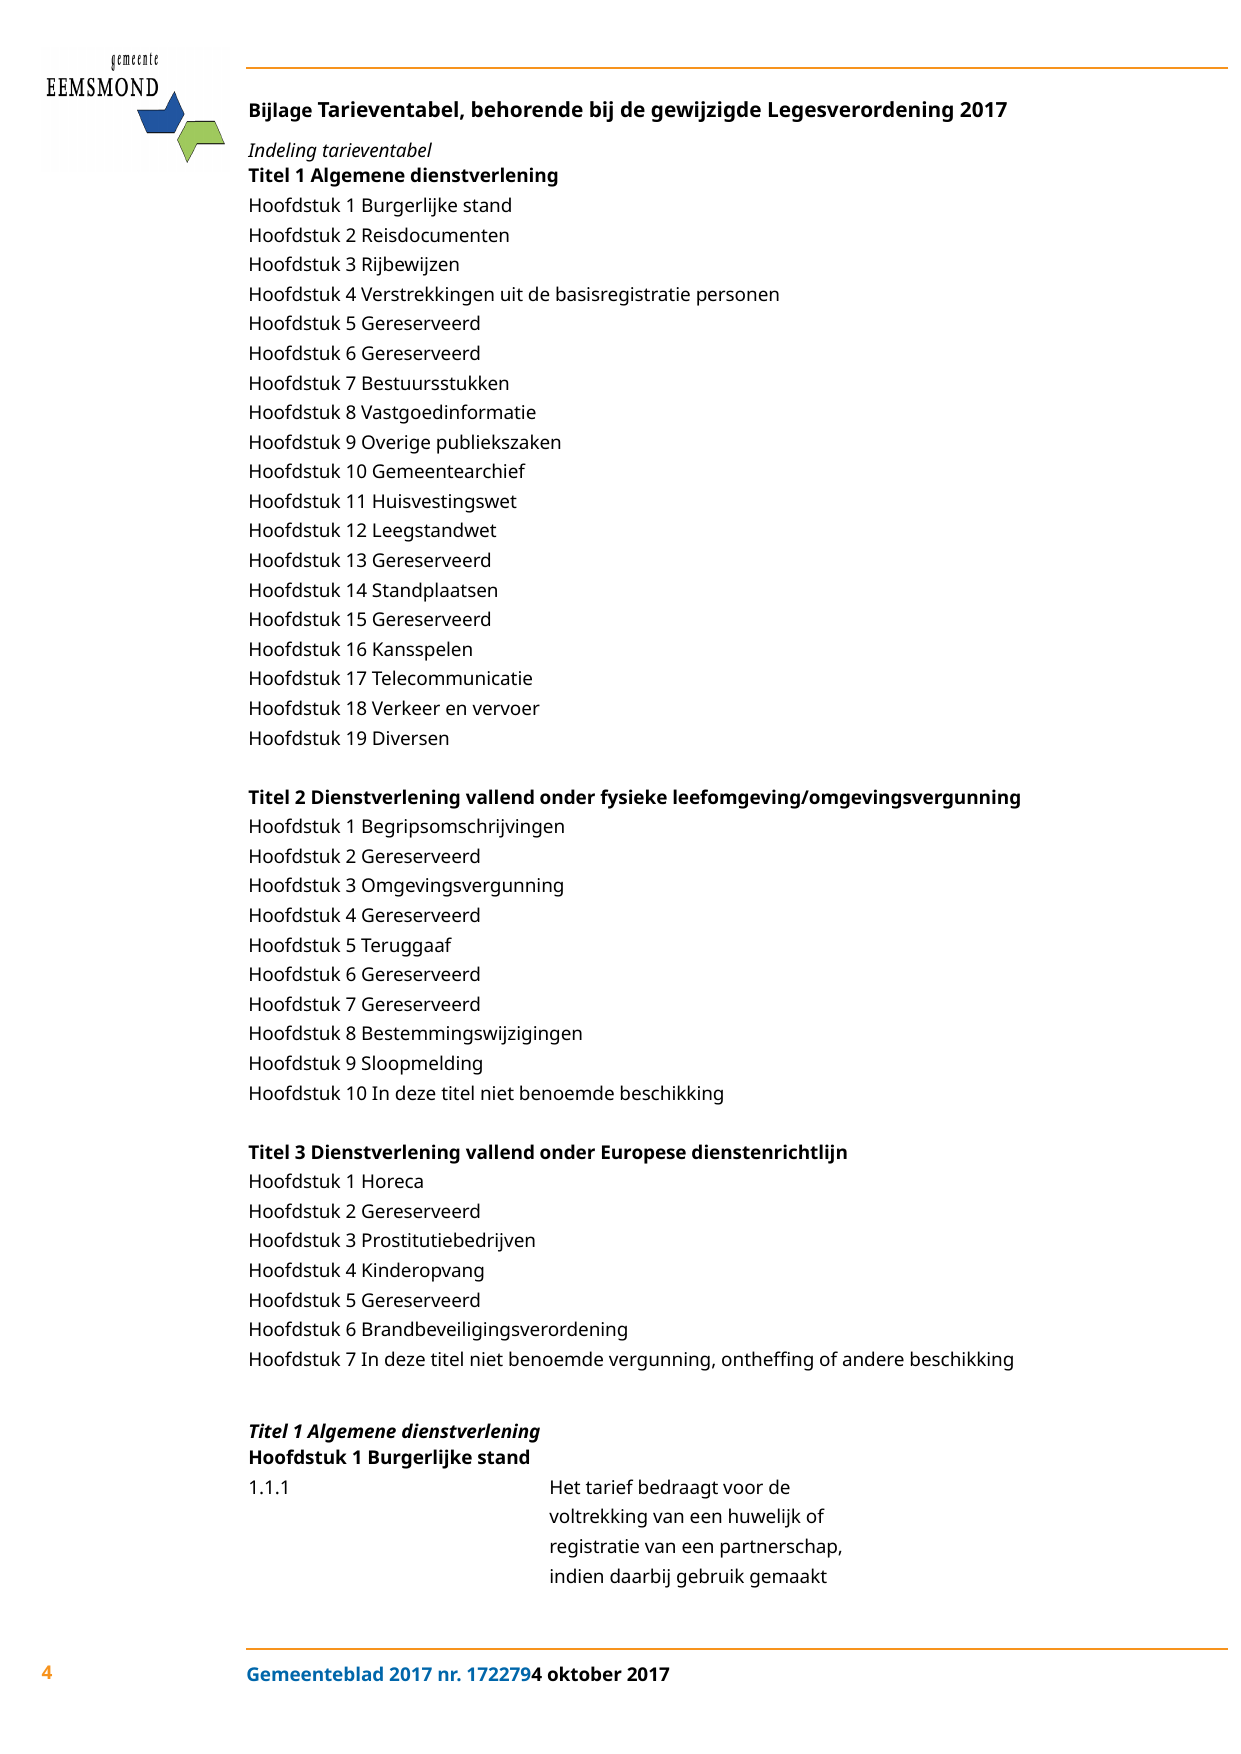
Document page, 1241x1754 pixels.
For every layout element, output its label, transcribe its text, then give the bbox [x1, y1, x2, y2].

text Hoofdstuk 13 Gereserveerd [248, 547, 1152, 573]
text Hoofdstuk 8 Bestemmingswijzigingen [248, 1021, 1152, 1046]
picture [41, 47, 231, 172]
text Hoofdstuk 7 Gereserveerd [248, 991, 1152, 1017]
table_header Het tarief bedraagt voor de voltrekking van een huwelijk of registratie van een partnerschap, indien daarbij gebruik gemaakt [549, 1474, 850, 1588]
text Hoofdstuk 1 Horeca [248, 1168, 1152, 1194]
text Titel 3 Dienstverlening vallend onder Europese dienstenrichtlijn [248, 1139, 1152, 1164]
text Titel 1 Algemene dienstverlening [248, 1419, 1152, 1444]
text Hoofdstuk 3 Omgevingsvergunning [248, 873, 1152, 898]
text Hoofdstuk 17 Telecommunicatie [248, 666, 1152, 691]
text Hoofdstuk 12 Leegstandwet [248, 518, 1152, 543]
text Hoofdstuk 14 Standplaatsen [248, 577, 1152, 602]
text Hoofdstuk 9 Sloopmelding [248, 1050, 1152, 1076]
text Hoofdstuk 1 Burgerlijke stand [248, 192, 1152, 218]
text Hoofdstuk 6 Gereserveerd [248, 340, 1152, 366]
text Hoofdstuk 11 Huisvestingswet [248, 488, 1152, 514]
text Hoofdstuk 3 Prostitutiebedrijven [248, 1228, 1152, 1253]
text Titel 1 Algemene dienstverlening [248, 163, 1152, 188]
text Hoofdstuk 10 Gemeentearchief [248, 458, 1152, 484]
text Hoofdstuk 2 Reisdocumenten [248, 222, 1152, 247]
text Hoofdstuk 10 In deze titel niet benoemde beschikking [248, 1080, 1152, 1105]
text Hoofdstuk 5 Gereserveerd [248, 1287, 1152, 1312]
text Indeling tarieventabel [248, 137, 1152, 163]
text Hoofdstuk 16 Kansspelen [248, 636, 1152, 662]
text Hoofdstuk 4 Verstrekkingen uit de basisregistratie personen [248, 281, 1152, 307]
text Titel 2 Dienstverlening vallend onder fysieke leefomgeving/omgevingsvergunning [248, 784, 1152, 809]
table_header 1.1.1 [248, 1474, 549, 1588]
text Hoofdstuk 9 Overige publiekszaken [248, 429, 1152, 454]
text Hoofdstuk 19 Diversen [248, 725, 1152, 750]
text Hoofdstuk 6 Gereserveerd [248, 961, 1152, 987]
text Hoofdstuk 5 Teruggaaf [248, 932, 1152, 957]
text Hoofdstuk 1 Burgerlijke stand [248, 1444, 1152, 1470]
text Hoofdstuk 7 Bestuursstukken [248, 370, 1152, 395]
text Hoofdstuk 1 Begripsomschrijvingen [248, 813, 1152, 839]
text Hoofdstuk 4 Gereserveerd [248, 902, 1152, 928]
text Hoofdstuk 7 In deze titel niet benoemde vergunning, ontheffing of andere beschikking [248, 1346, 1152, 1372]
text Hoofdstuk 2 Gereserveerd [248, 1198, 1152, 1224]
text Bijlage Tarieventabel, behorende bij de gewijzigde Legesverordening 2017 [248, 95, 1152, 123]
text Hoofdstuk 4 Kinderopvang [248, 1257, 1152, 1283]
text Hoofdstuk 5 Gereserveerd [248, 311, 1152, 336]
text Hoofdstuk 2 Gereserveerd [248, 843, 1152, 869]
text Hoofdstuk 18 Verkeer en vervoer [248, 695, 1152, 721]
text Hoofdstuk 3 Rijbewijzen [248, 251, 1152, 277]
text Hoofdstuk 15 Gereserveerd [248, 606, 1152, 632]
text Hoofdstuk 8 Vastgoedinformatie [248, 399, 1152, 425]
text Hoofdstuk 6 Brandbeveiligingsverordening [248, 1316, 1152, 1342]
table_header [850, 1474, 1152, 1588]
